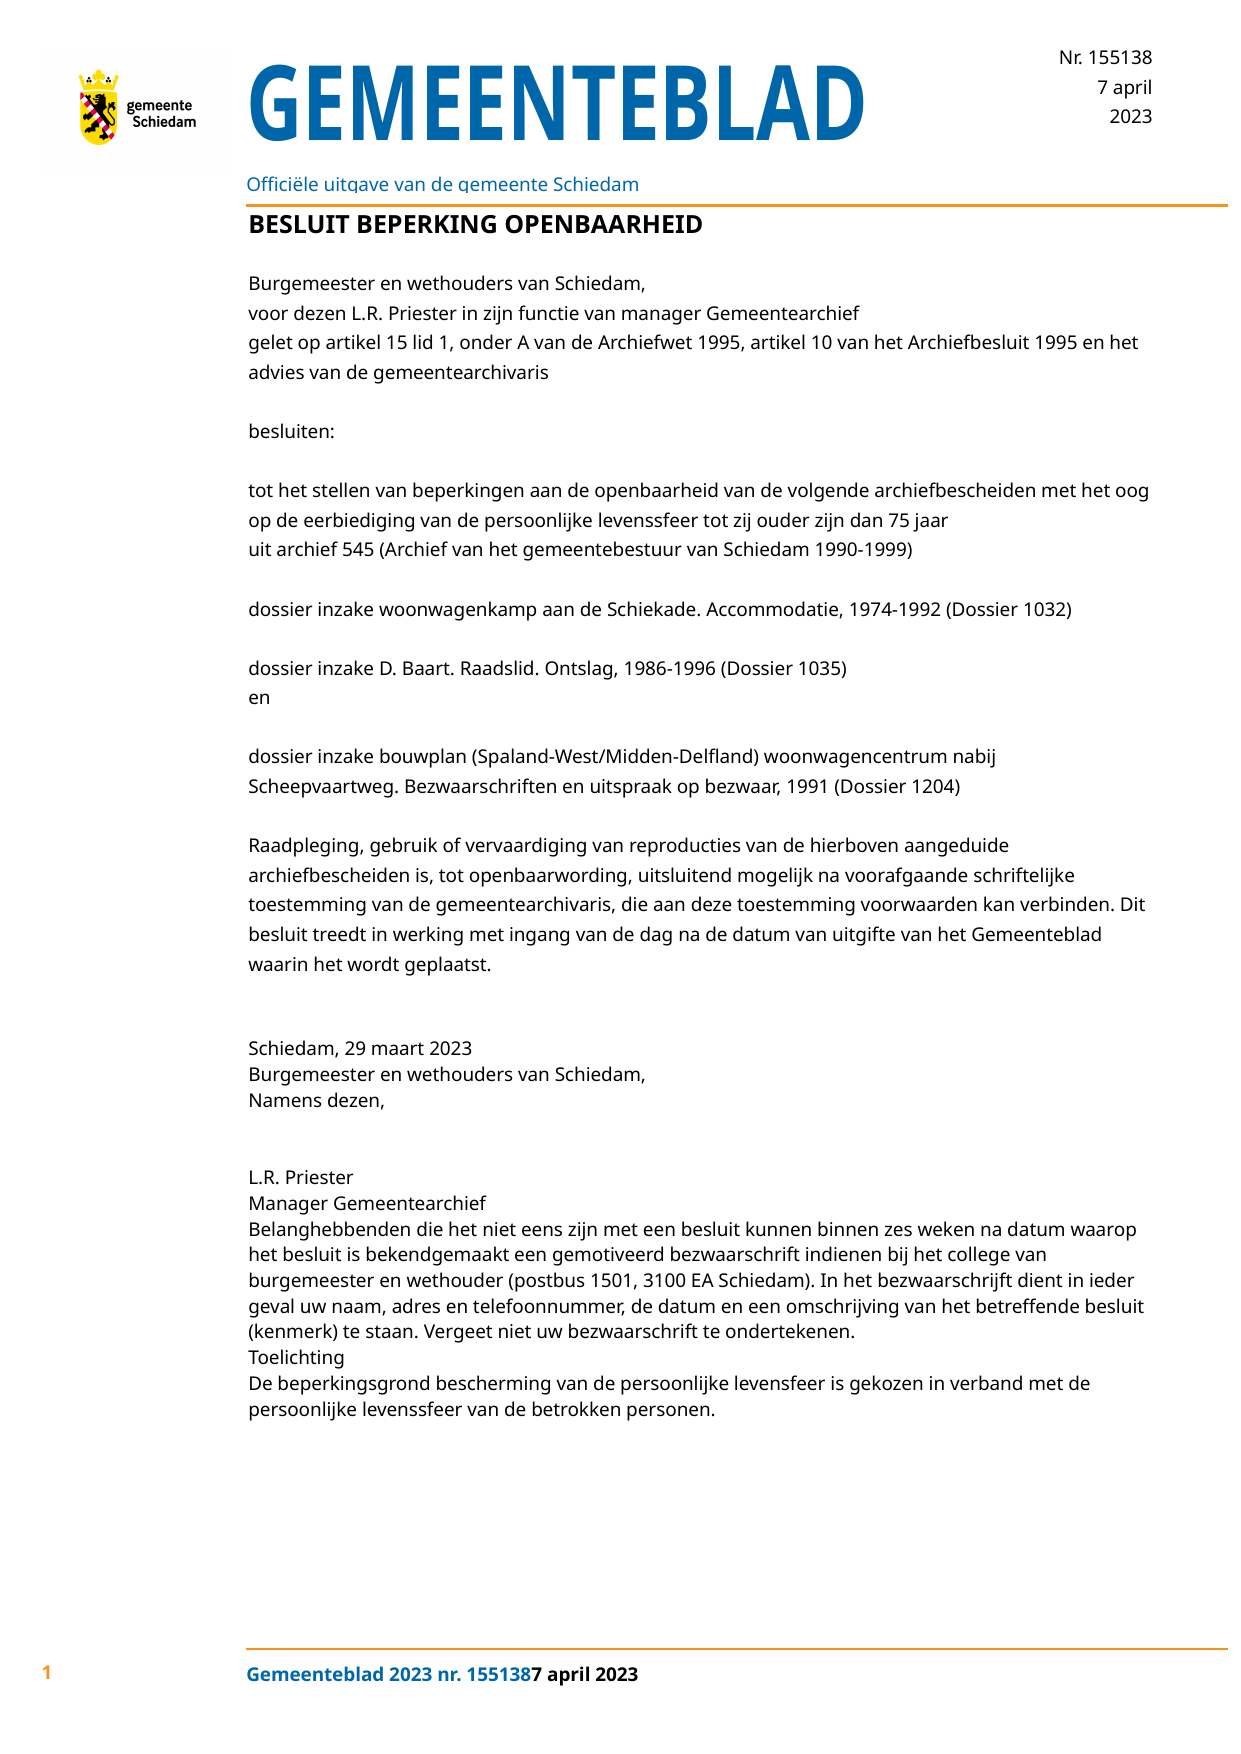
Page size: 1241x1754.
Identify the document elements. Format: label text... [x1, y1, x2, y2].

text dossier inzake D. Baart. Raadslid. Ontslag, 1986-1996 (Dossier 1035) [248, 655, 1152, 681]
text Burgemeester en wethouders van Schiedam, [248, 270, 1152, 296]
text dossier inzake bouwplan (Spaland-West/Midden-Delfland) woonwagencentrum nabij Scheepvaartweg. Bezwaarschriften en uitspraak op bezwaar, 1991 (Dossier 1204) [248, 744, 1152, 799]
text gelet op artikel 15 lid 1, onder A van de Archiefwet 1995, artikel 10 van het Archiefbesluit 1995 en het advies van de gemeentearchivaris [248, 329, 1152, 385]
text uit archief 545 (Archief van het gemeentebestuur van Schiedam 1990-1999) [248, 537, 1152, 562]
text De beperkingsgrond bescherming van de persoonlijke levensfeer is gekozen in verband met de persoonlijke levenssfeer van de betrokken personen. [248, 1370, 1152, 1422]
text L.R. Priester [248, 1164, 1152, 1190]
text Toelichting [248, 1344, 1152, 1370]
picture [41, 47, 231, 172]
text voor dezen L.R. Priester in zijn functie van manager Gemeentearchief [248, 300, 1152, 326]
text Schiedam, 29 maart 2023 [248, 1036, 1152, 1061]
text Manager Gemeentearchief [248, 1190, 1152, 1216]
text Burgemeester en wethouders van Schiedam, [248, 1061, 1152, 1087]
text tot het stellen van beperkingen aan de openbaarheid van de volgende archiefbescheiden met het oog op de eerbiediging van de persoonlijke levenssfeer tot zij ouder zijn dan 75 jaar [248, 477, 1152, 533]
text besluiten: [248, 418, 1152, 444]
text Namens dezen, [248, 1087, 1152, 1113]
text Belanghebbenden die het niet eens zijn met een besluit kunnen binnen zes weken na datum waarop het besluit is bekendgemaakt een gemotiveerd bezwaarschrift indienen bij het college van burgemeester en wethouder (postbus 1501, 3100 EA Schiedam). In het bezwaarschrijft dient in ieder geval uw naam, adres en telefoonnummer, de datum en een omschrijving van het betreffende besluit (kenmerk) te staan. Vergeet niet uw bezwaarschrift te ondertekenen. [248, 1216, 1152, 1344]
text en [248, 684, 1152, 710]
text BESLUIT BEPERKING OPENBAARHEID [248, 207, 1152, 241]
text dossier inzake woonwagenkamp aan de Schiekade. Accommodatie, 1974-1992 (Dossier 1032) [248, 596, 1152, 621]
text Raadpleging, gebruik of vervaardiging van reproducties van de hierboven aangeduide archiefbescheiden is, tot openbaarwording, uitsluitend mogelijk na voorafgaande schriftelijke toestemming van de gemeentearchivaris, die aan deze toestemming voorwaarden kan verbinden. Dit besluit treedt in werking met ingang van de dag na de datum van uitgifte van het Gemeenteblad waarin het wordt geplaatst. [248, 832, 1152, 976]
